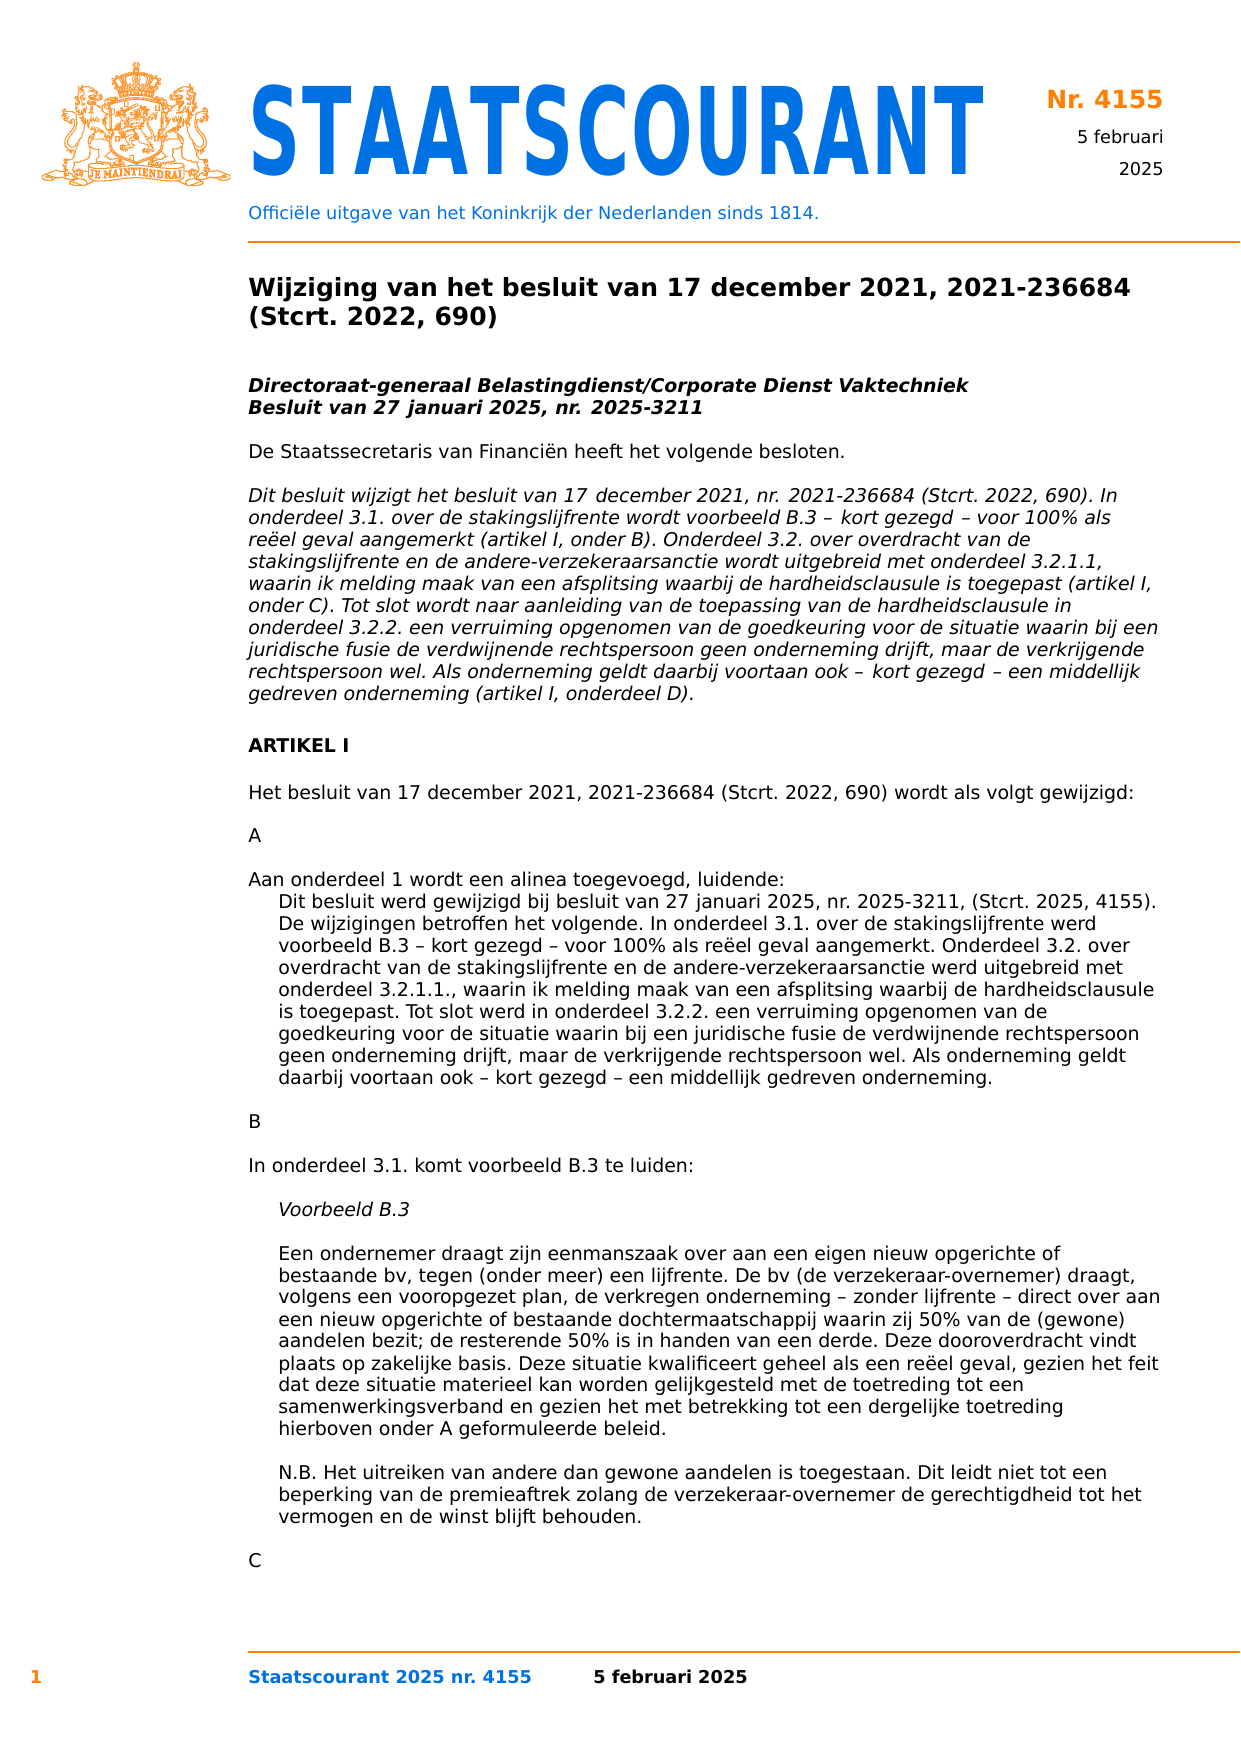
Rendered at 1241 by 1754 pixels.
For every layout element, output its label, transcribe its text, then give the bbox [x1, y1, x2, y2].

text Besluit van 27 januari 2025, nr. 2025-3211 [248, 397, 1163, 419]
subtitle Voorbeeld B.3 [278, 1199, 1163, 1221]
text Het besluit van 17 december 2021, 2021-236684 (Stcrt. 2022, 690) wordt als volgt gewijzigd: [248, 782, 1163, 803]
table_cell Officiële uitgave van het Koninkrijk der Nederlanden sinds 1814. [248, 203, 1240, 241]
text Dit besluit wijzigt het besluit van 17 december 2021, nr. 2021-236684 (Stcrt. 2022, 690). In onderdeel 3.1. over de stakingslijfrente wordt voorbeeld B.3 – kort gezegd – voor 100% als reëel geval aangemerkt (artikel I, onder B). Onderdeel 3.2. over overdracht van de stakingslijfrente en de andere-verzekeraarsanctie wordt uitgebreid met onderdeel 3.2.1.1, waarin ik melding maak van een afsplitsing waarbij de hardheidsclausule is toegepast (artikel I, onder C). Tot slot wordt naar aanleiding van de toepassing van de hardheidsclausule in onderdeel 3.2.2. een verruiming opgenomen van de goedkeuring voor de situatie waarin bij een juridische fusie de verdwijnende rechtspersoon geen onderneming drijft, maar de verkrijgende rechtspersoon wel. Als onderneming geldt daarbij voortaan ook – kort gezegd – een middellijk gedreven onderneming (artikel I, onderdeel D). [248, 485, 1163, 704]
text De Staatssecretaris van Financiën heeft het volgende besloten. [248, 441, 1163, 463]
table_header [25, 62, 248, 241]
text Dit besluit werd gewijzigd bij besluit van 27 januari 2025, nr. 2025-3211, (Stcrt. 2025, 4155). De wijzigingen betroffen het volgende. In onderdeel 3.1. over de stakingslijfrente werd voorbeeld B.3 – kort gezegd – voor 100% als reëel geval aangemerkt. Onderdeel 3.2. over overdracht van de stakingslijfrente en de andere-verzekeraarsanctie werd uitgebreid met onderdeel 3.2.1.1., waarin ik melding maak van een afsplitsing waarbij de hardheidsclausule is toegepast. Tot slot werd in onderdeel 3.2.2. een verruiming opgenomen van de goedkeuring voor de situatie waarin bij een juridische fusie de verdwijnende rechtspersoon geen onderneming drijft, maar de verkrijgende rechtspersoon wel. Als onderneming geldt daarbij voortaan ook – kort gezegd – een middellijk gedreven onderneming. [278, 891, 1163, 1089]
table_header STAATSCOURANT [248, 62, 998, 203]
subtitle Wijziging van het besluit van 17 december 2021, 2021-236684 (Stcrt. 2022, 690) [248, 273, 1163, 331]
table_cell 5 februari [998, 121, 1240, 153]
text Aan onderdeel 1 wordt een alinea toegevoegd, luidende: [248, 869, 1163, 891]
subtitle ARTIKEL I [248, 734, 1163, 757]
text B [248, 1111, 1163, 1133]
table_header Nr. 4155 [998, 62, 1240, 121]
text A [248, 825, 1163, 847]
text Directoraat-generaal Belastingdienst/Corporate Dienst Vaktechniek [248, 375, 1163, 397]
text N.B. Het uitreiken van andere dan gewone aandelen is toegestaan. Dit leidt niet tot een beperking van de premieaftrek zolang de verzekeraar-overnemer de gerechtigdheid tot het vermogen en de winst blijft behouden. [278, 1462, 1163, 1528]
text In onderdeel 3.1. komt voorbeeld B.3 te luiden: [248, 1155, 1163, 1177]
text C [248, 1550, 1163, 1572]
text Een ondernemer draagt zijn eenmanszaak over aan een eigen nieuw opgerichte of bestaande bv, tegen (onder meer) een lijfrente. De bv (de verzekeraar-overnemer) draagt, volgens een vooropgezet plan, de verkregen onderneming – zonder lijfrente – direct over aan een nieuw opgerichte of bestaande dochtermaatschappij waarin zij 50% van de (gewone) aandelen bezit; de resterende 50% is in handen van een derde. Deze dooroverdracht vindt plaats op zakelijke basis. Deze situatie kwalificeert geheel als een reëel geval, gezien het feit dat deze situatie materieel kan worden gelijkgesteld met de toetreding tot een samenwerkingsverband en gezien het met betrekking tot een dergelijke toetreding hierboven onder A geformuleerde beleid. [278, 1242, 1163, 1440]
table_cell 2025 [998, 153, 1240, 203]
picture [41, 62, 231, 186]
